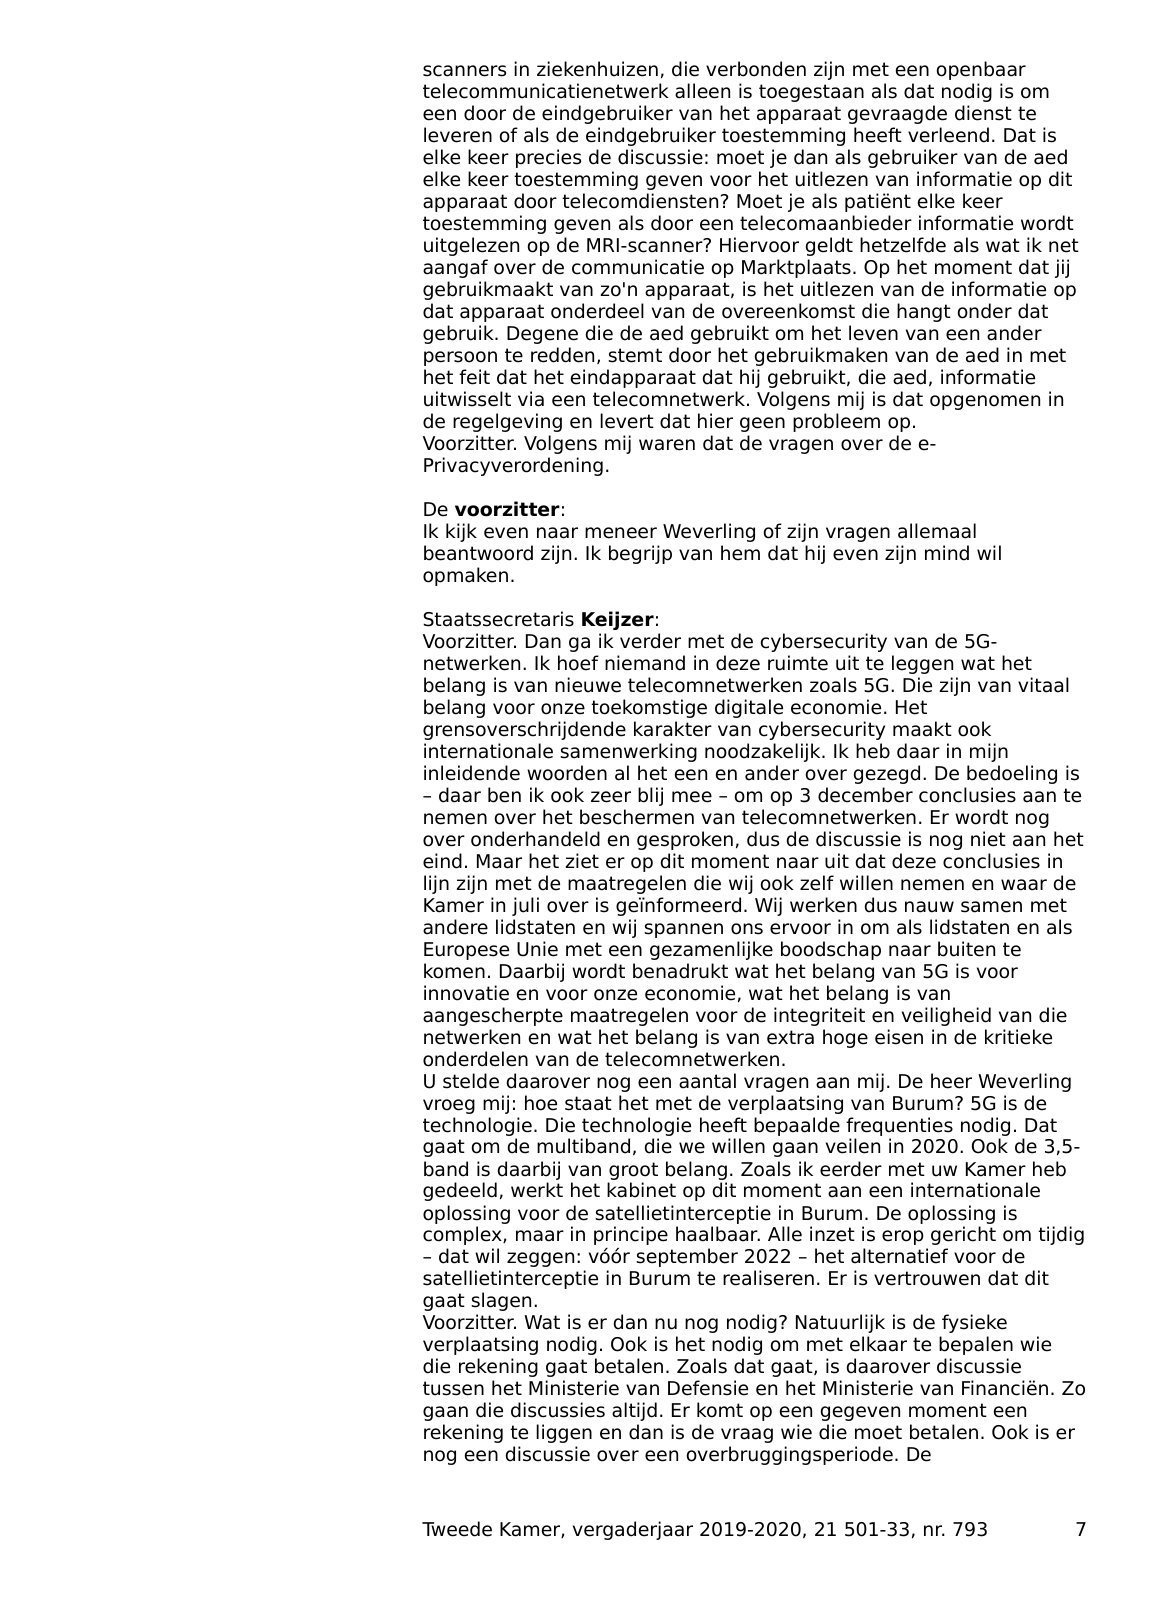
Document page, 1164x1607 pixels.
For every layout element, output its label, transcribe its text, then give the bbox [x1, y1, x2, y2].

text Voorzitter. Wat is er dan nu nog nodig? Natuurlijk is de fysieke verplaatsing nodig. Ook is het nodig om met elkaar te bepalen wie die rekening gaat betalen. Zoals dat gaat, is daarover discussie tussen het Ministerie van Defensie en het Ministerie van Financiën. Zo gaan die discussies altijd. Er komt op een gegeven moment een rekening te liggen en dan is de vraag wie die moet betalen. Ook is er nog een discussie over een overbruggingsperiode. De [422, 1312, 1087, 1466]
text Ik kijk even naar meneer Weverling of zijn vragen allemaal beantwoord zijn. Ik begrijp van hem dat hij even zijn mind wil opmaken. [422, 521, 1087, 587]
text Staatssecretaris Keijzer: [422, 609, 1087, 631]
text Voorzitter. Dan ga ik verder met de cybersecurity van de 5G-netwerken. Ik hoef niemand in deze ruimte uit te leggen wat het belang is van nieuwe telecomnetwerken zoals 5G. Die zijn van vitaal belang voor onze toekomstige digitale economie. Het grensoverschrijdende karakter van cybersecurity maakt ook internationale samenwerking noodzakelijk. Ik heb daar in mijn inleidende woorden al het een en ander over gezegd. De bedoeling is – daar ben ik ook zeer blij mee – om op 3 december conclusies aan te nemen over het beschermen van telecomnetwerken. Er wordt nog over onderhandeld en gesproken, dus de discussie is nog niet aan het eind. Maar het ziet er op dit moment naar uit dat deze conclusies in lijn zijn met de maatregelen die wij ook zelf willen nemen en waar de Kamer in juli over is geïnformeerd. Wij werken dus nauw samen met andere lidstaten en wij spannen ons ervoor in om als lidstaten en als Europese Unie met een gezamenlijke boodschap naar buiten te komen. Daarbij wordt benadrukt wat het belang van 5G is voor innovatie en voor onze economie, wat het belang is van aangescherpte maatregelen voor de integriteit en veiligheid van die netwerken en wat het belang is van extra hoge eisen in de kritieke onderdelen van de telecomnetwerken. [422, 631, 1087, 1071]
text Voorzitter. Volgens mij waren dat de vragen over de e-Privacyverordening. [422, 433, 1087, 477]
text U stelde daarover nog een aantal vragen aan mij. De heer Weverling vroeg mij: hoe staat het met de verplaatsing van Burum? 5G is de technologie. Die technologie heeft bepaalde frequenties nodig. Dat gaat om de multiband, die we willen gaan veilen in 2020. Ook de 3,5-band is daarbij van groot belang. Zoals ik eerder met uw Kamer heb gedeeld, werkt het kabinet op dit moment aan een internationale oplossing voor de satellietinterceptie in Burum. De oplossing is complex, maar in principe haalbaar. Alle inzet is erop gericht om tijdig – dat wil zeggen: vóór september 2022 – het alternatief voor de satellietinterceptie in Burum te realiseren. Er is vertrouwen dat dit gaat slagen. [422, 1071, 1087, 1312]
text De voorzitter: [422, 499, 1087, 521]
text scanners in ziekenhuizen, die verbonden zijn met een openbaar telecommunicatienetwerk alleen is toegestaan als dat nodig is om een door de eindgebruiker van het apparaat gevraagde dienst te leveren of als de eindgebruiker toestemming heeft verleend. Dat is elke keer precies de discussie: moet je dan als gebruiker van de aed elke keer toestemming geven voor het uitlezen van informatie op dit apparaat door telecomdiensten? Moet je als patiënt elke keer toestemming geven als door een telecomaanbieder informatie wordt uitgelezen op de MRI-scanner? Hiervoor geldt hetzelfde als wat ik net aangaf over de communicatie op Marktplaats. Op het moment dat jij gebruikmaakt van zo'n apparaat, is het uitlezen van de informatie op dat apparaat onderdeel van de overeenkomst die hangt onder dat gebruik. Degene die de aed gebruikt om het leven van een ander persoon te redden, stemt door het gebruikmaken van de aed in met het feit dat het eindapparaat dat hij gebruikt, die aed, informatie uitwisselt via een telecomnetwerk. Volgens mij is dat opgenomen in de regelgeving en levert dat hier geen probleem op. [422, 59, 1087, 433]
